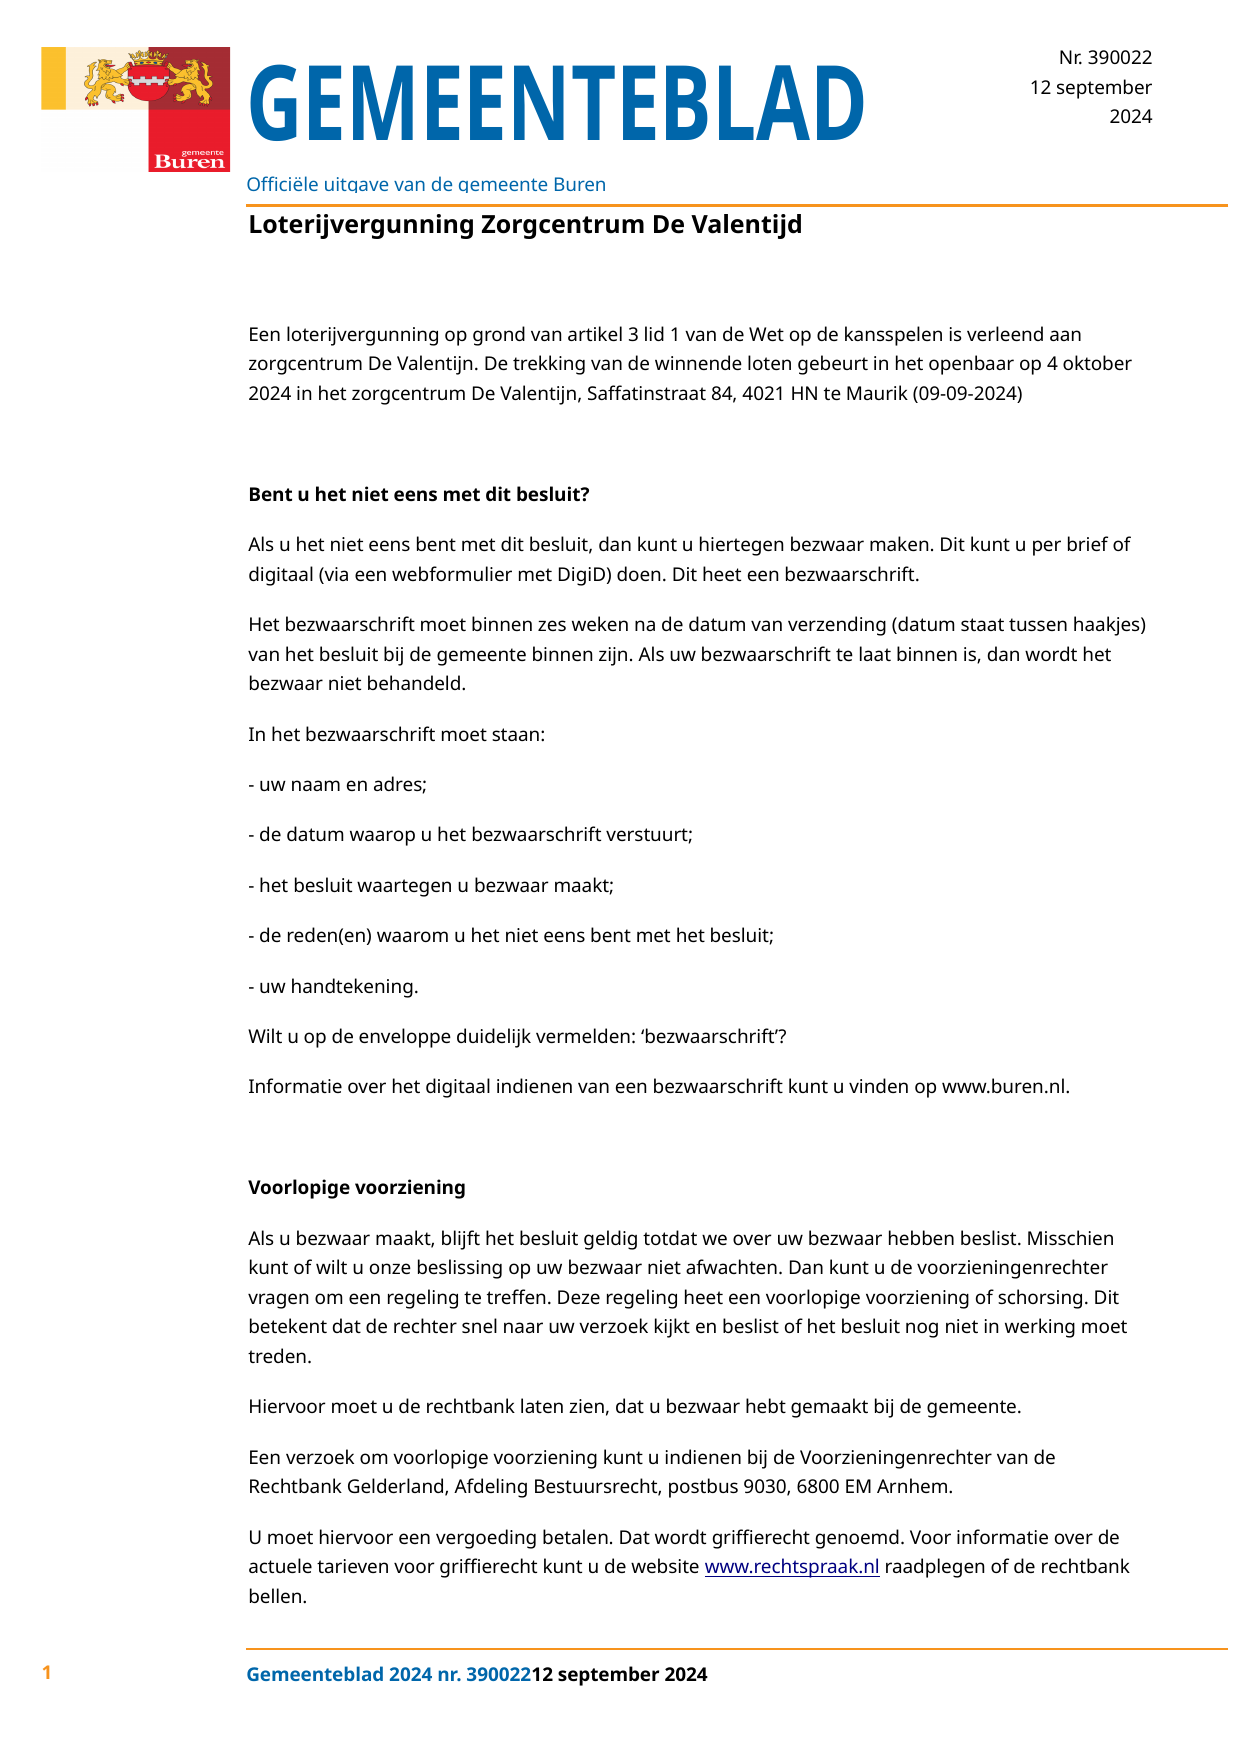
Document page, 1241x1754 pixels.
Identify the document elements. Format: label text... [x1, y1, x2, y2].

picture [41, 47, 231, 172]
text Bent u het niet eens met dit besluit? [248, 481, 1152, 506]
text Het bezwaarschrift moet binnen zes weken na de datum van verzending (datum staat tussen haakjes) van het besluit bij de gemeente binnen zijn. Als uw bezwaarschrift te laat binnen is, dan wordt het bezwaar niet behandeld. [248, 611, 1152, 696]
text Voorlopige voorziening [248, 1174, 1152, 1200]
text Een loterijvergunning op grond van artikel 3 lid 1 van de Wet op de kansspelen is verleend aan zorgcentrum De Valentijn. De trekking van de winnende loten gebeurt in het openbaar op 4 oktober 2024 in het zorgcentrum De Valentijn, Saffatinstraat 84, 4021 HN te Maurik (09-09-2024) [248, 321, 1152, 406]
text Als u het niet eens bent met dit besluit, dan kunt u hiertegen bezwaar maken. Dit kunt u per brief of digitaal (via een webformulier met DigiD) doen. Dit heet een bezwaarschrift. [248, 531, 1152, 586]
text Hiervoor moet u de rechtbank laten zien, dat u bezwaar hebt gemaakt bij de gemeente. [248, 1394, 1152, 1419]
text - het besluit waartegen u bezwaar maakt; [248, 872, 1152, 898]
text Wilt u op de enveloppe duidelijk vermelden: ‘bezwaarschrift’? [248, 1023, 1152, 1049]
text Als u bezwaar maakt, blijft het besluit geldig totdat we over uw bezwaar hebben beslist. Misschien kunt of wilt u onze beslissing op uw bezwaar niet afwachten. Dan kunt u de voorzieningenrechter vragen om een regeling te treffen. Deze regeling heet een voorlopige voorziening of schorsing. Dit betekent dat de rechter snel naar uw verzoek kijkt en beslist of het besluit nog niet in werking moet treden. [248, 1225, 1152, 1369]
text - uw naam en adres; [248, 771, 1152, 797]
text - uw handtekening. [248, 973, 1152, 998]
text In het bezwaarschrift moet staan: [248, 721, 1152, 746]
text U moet hiervoor een vergoeding betalen. Dat wordt griffierecht genoemd. Voor informatie over de actuele tarieven voor griffierecht kunt u de website www.rechtspraak.nl raadplegen of de rechtbank bellen. [248, 1524, 1152, 1609]
text - de datum waarop u het bezwaarschrift verstuurt; [248, 822, 1152, 847]
text Loterijvergunning Zorgcentrum De Valentijd [248, 207, 1152, 241]
text Informatie over het digitaal indienen van een bezwaarschrift kunt u vinden op www.buren.nl. [248, 1074, 1152, 1099]
text Een verzoek om voorlopige voorziening kunt u indienen bij de Voorzieningenrechter van de Rechtbank Gelderland, Afdeling Bestuursrecht, postbus 9030, 6800 EM Arnhem. [248, 1444, 1152, 1499]
text - de reden(en) waarom u het niet eens bent met het besluit; [248, 922, 1152, 948]
